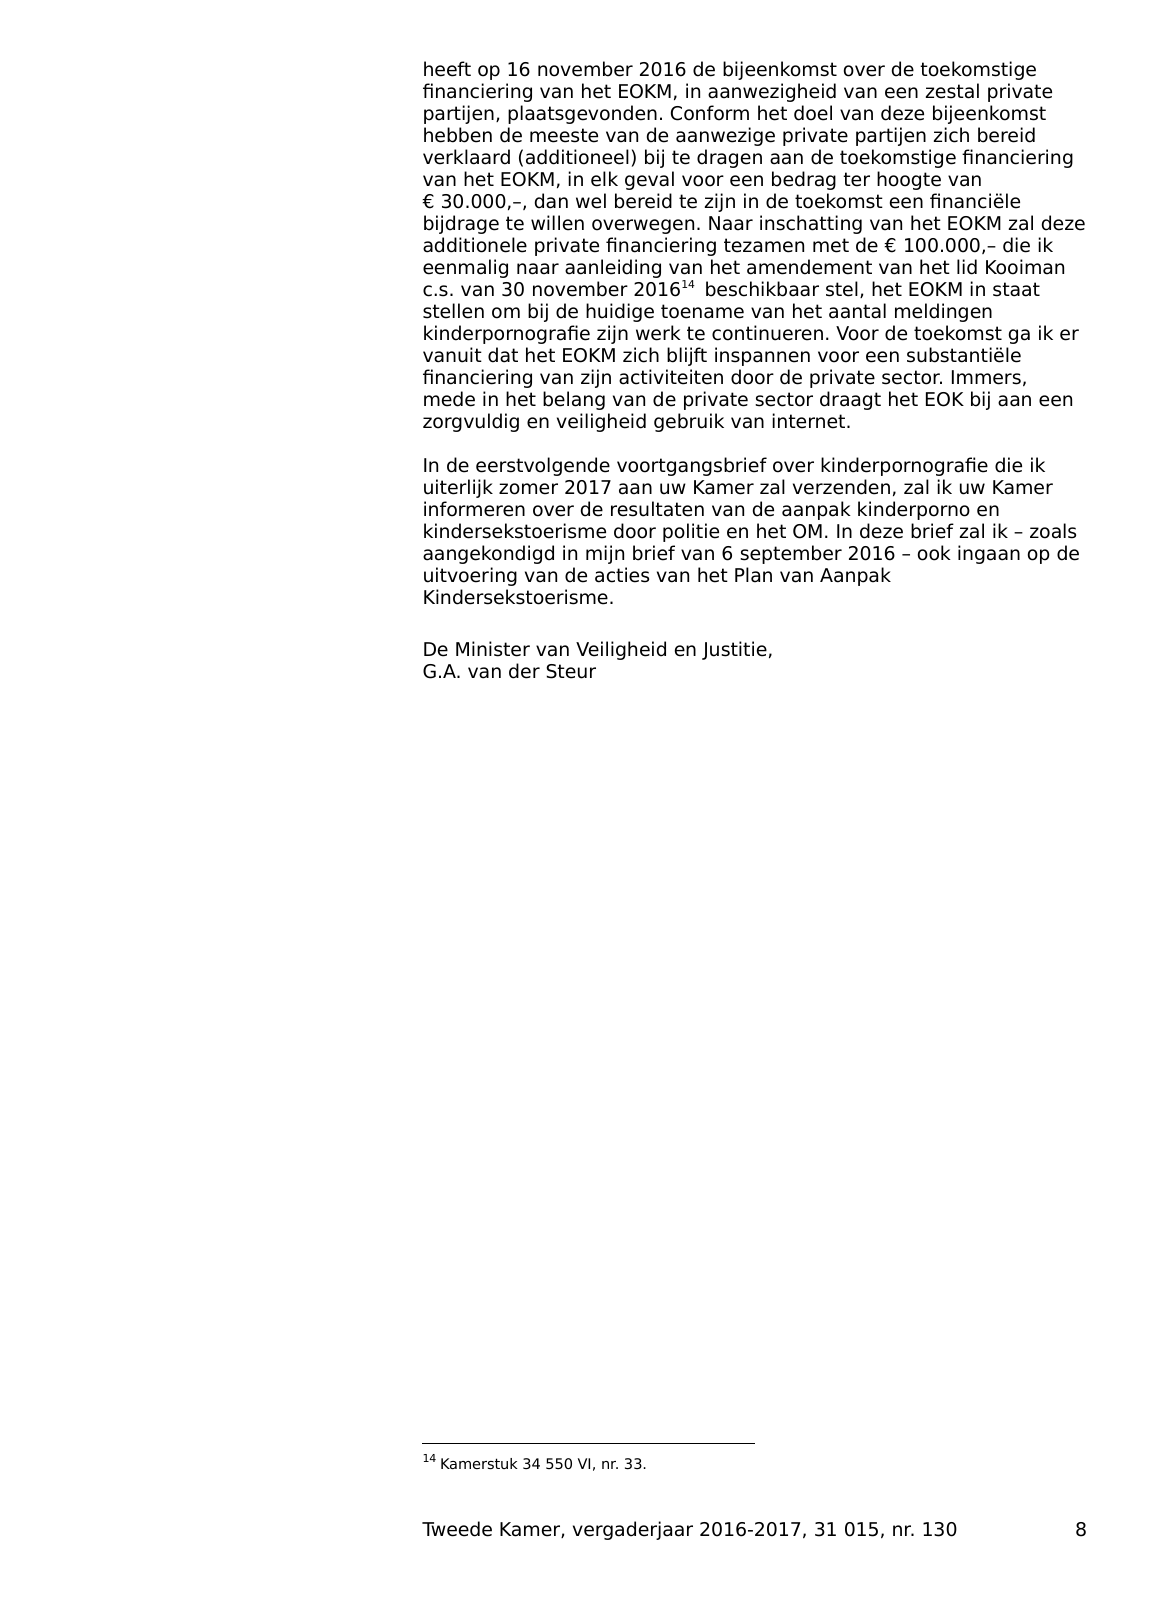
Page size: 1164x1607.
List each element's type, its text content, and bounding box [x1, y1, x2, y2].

text heeft op 16 november 2016 de bijeenkomst over de toekomstige financiering van het EOKM, in aanwezigheid van een zestal private partijen, plaatsgevonden. Conform het doel van deze bijeenkomst hebben de meeste van de aanwezige private partijen zich bereid verklaard (additioneel) bij te dragen aan de toekomstige financiering van het EOKM, in elk geval voor een bedrag ter hoogte van € 30.000,–, dan wel bereid te zijn in de toekomst een financiële bijdrage te willen overwegen. Naar inschatting van het EOKM zal deze additionele private financiering tezamen met de € 100.000,– die ik eenmalig naar aanleiding van het amendement van het lid Kooiman c.s. van 30 november 2016 beschikbaar stel, het EOKM in staat stellen om bij de huidige toename van het aantal meldingen kinderpornografie zijn werk te continueren. Voor de toekomst ga ik er vanuit dat het EOKM zich blijft inspannen voor een substantiële financiering van zijn activiteiten door de private sector. Immers, mede in het belang van de private sector draagt het EOK bij aan een zorgvuldig en veiligheid gebruik van internet. [422, 59, 1087, 433]
text In de eerstvolgende voortgangsbrief over kinderpornografie die ik uiterlijk zomer 2017 aan uw Kamer zal verzenden, zal ik uw Kamer informeren over de resultaten van de aanpak kinderporno en kindersekstoerisme door politie en het OM. In deze brief zal ik – zoals aangekondigd in mijn brief van 6 september 2016 – ook ingaan op de uitvoering van de acties van het Plan van Aanpak Kindersekstoerisme. [422, 455, 1087, 609]
text De Minister van Veiligheid en Justitie, G.A. van der Steur [422, 639, 1087, 683]
text Kamerstuk 34 550 VI, nr. 33. [422, 1452, 1087, 1474]
